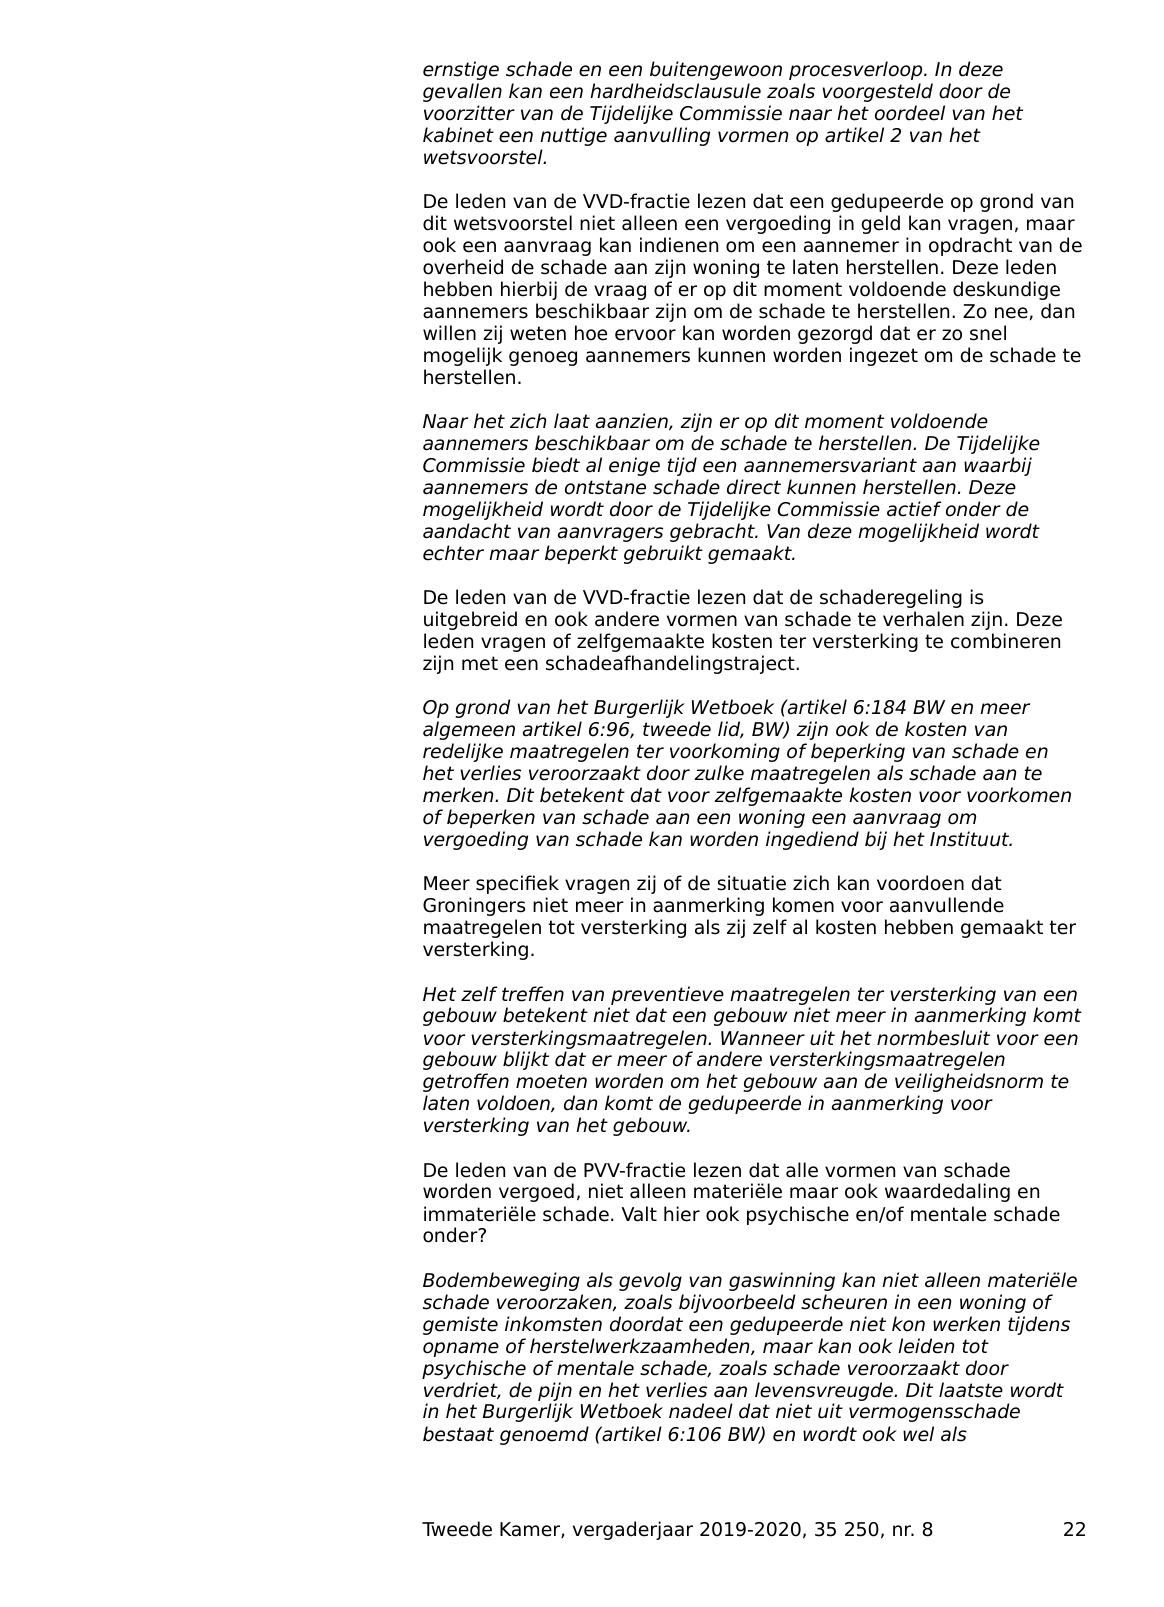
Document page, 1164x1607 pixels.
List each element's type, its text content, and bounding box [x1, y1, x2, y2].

text Het zelf treffen van preventieve maatregelen ter versterking van een gebouw betekent niet dat een gebouw niet meer in aanmerking komt voor versterkingsmaatregelen. Wanneer uit het normbesluit voor een gebouw blijkt dat er meer of andere versterkingsmaatregelen getroffen moeten worden om het gebouw aan de veiligheidsnorm te laten voldoen, dan komt de gedupeerde in aanmerking voor versterking van het gebouw. [422, 983, 1087, 1137]
text De leden van de PVV-fractie lezen dat alle vormen van schade worden vergoed, niet alleen materiële maar ook waardedaling en immateriële schade. Valt hier ook psychische en/of mentale schade onder? [422, 1159, 1087, 1247]
text Op grond van het Burgerlijk Wetboek (artikel 6:184 BW en meer algemeen artikel 6:96, tweede lid, BW) zijn ook de kosten van redelijke maatregelen ter voorkoming of beperking van schade en het verlies veroorzaakt door zulke maatregelen als schade aan te merken. Dit betekent dat voor zelfgemaakte kosten voor voorkomen of beperken van schade aan een woning een aanvraag om vergoeding van schade kan worden ingediend bij het Instituut. [422, 697, 1087, 851]
text Bodembeweging als gevolg van gaswinning kan niet alleen materiële schade veroorzaken, zoals bijvoorbeeld scheuren in een woning of gemiste inkomsten doordat een gedupeerde niet kon werken tijdens opname of herstelwerkzaamheden, maar kan ook leiden tot psychische of mentale schade, zoals schade veroorzaakt door verdriet, de pijn en het verlies aan levensvreugde. Dit laatste wordt in het Burgerlijk Wetboek nadeel dat niet uit vermogensschade bestaat genoemd (artikel 6:106 BW) en wordt ook wel als [422, 1269, 1087, 1445]
text Naar het zich laat aanzien, zijn er op dit moment voldoende aannemers beschikbaar om de schade te herstellen. De Tijdelijke Commissie biedt al enige tijd een aannemersvariant aan waarbij aannemers de ontstane schade direct kunnen herstellen. Deze mogelijkheid wordt door de Tijdelijke Commissie actief onder de aandacht van aanvragers gebracht. Van deze mogelijkheid wordt echter maar beperkt gebruikt gemaakt. [422, 411, 1087, 565]
text De leden van de VVD-fractie lezen dat de schaderegeling is uitgebreid en ook andere vormen van schade te verhalen zijn. Deze leden vragen of zelfgemaakte kosten ter versterking te combineren zijn met een schadeafhandelingstraject. [422, 587, 1087, 675]
text De leden van de VVD-fractie lezen dat een gedupeerde op grond van dit wetsvoorstel niet alleen een vergoeding in geld kan vragen, maar ook een aanvraag kan indienen om een aannemer in opdracht van de overheid de schade aan zijn woning te laten herstellen. Deze leden hebben hierbij de vraag of er op dit moment voldoende deskundige aannemers beschikbaar zijn om de schade te herstellen. Zo nee, dan willen zij weten hoe ervoor kan worden gezorgd dat er zo snel mogelijk genoeg aannemers kunnen worden ingezet om de schade te herstellen. [422, 191, 1087, 389]
text ernstige schade en een buitengewoon procesverloop. In deze gevallen kan een hardheidsclausule zoals voorgesteld door de voorzitter van de Tijdelijke Commissie naar het oordeel van het kabinet een nuttige aanvulling vormen op artikel 2 van het wetsvoorstel. [422, 59, 1087, 169]
text Meer specifiek vragen zij of de situatie zich kan voordoen dat Groningers niet meer in aanmerking komen voor aanvullende maatregelen tot versterking als zij zelf al kosten hebben gemaakt ter versterking. [422, 873, 1087, 961]
